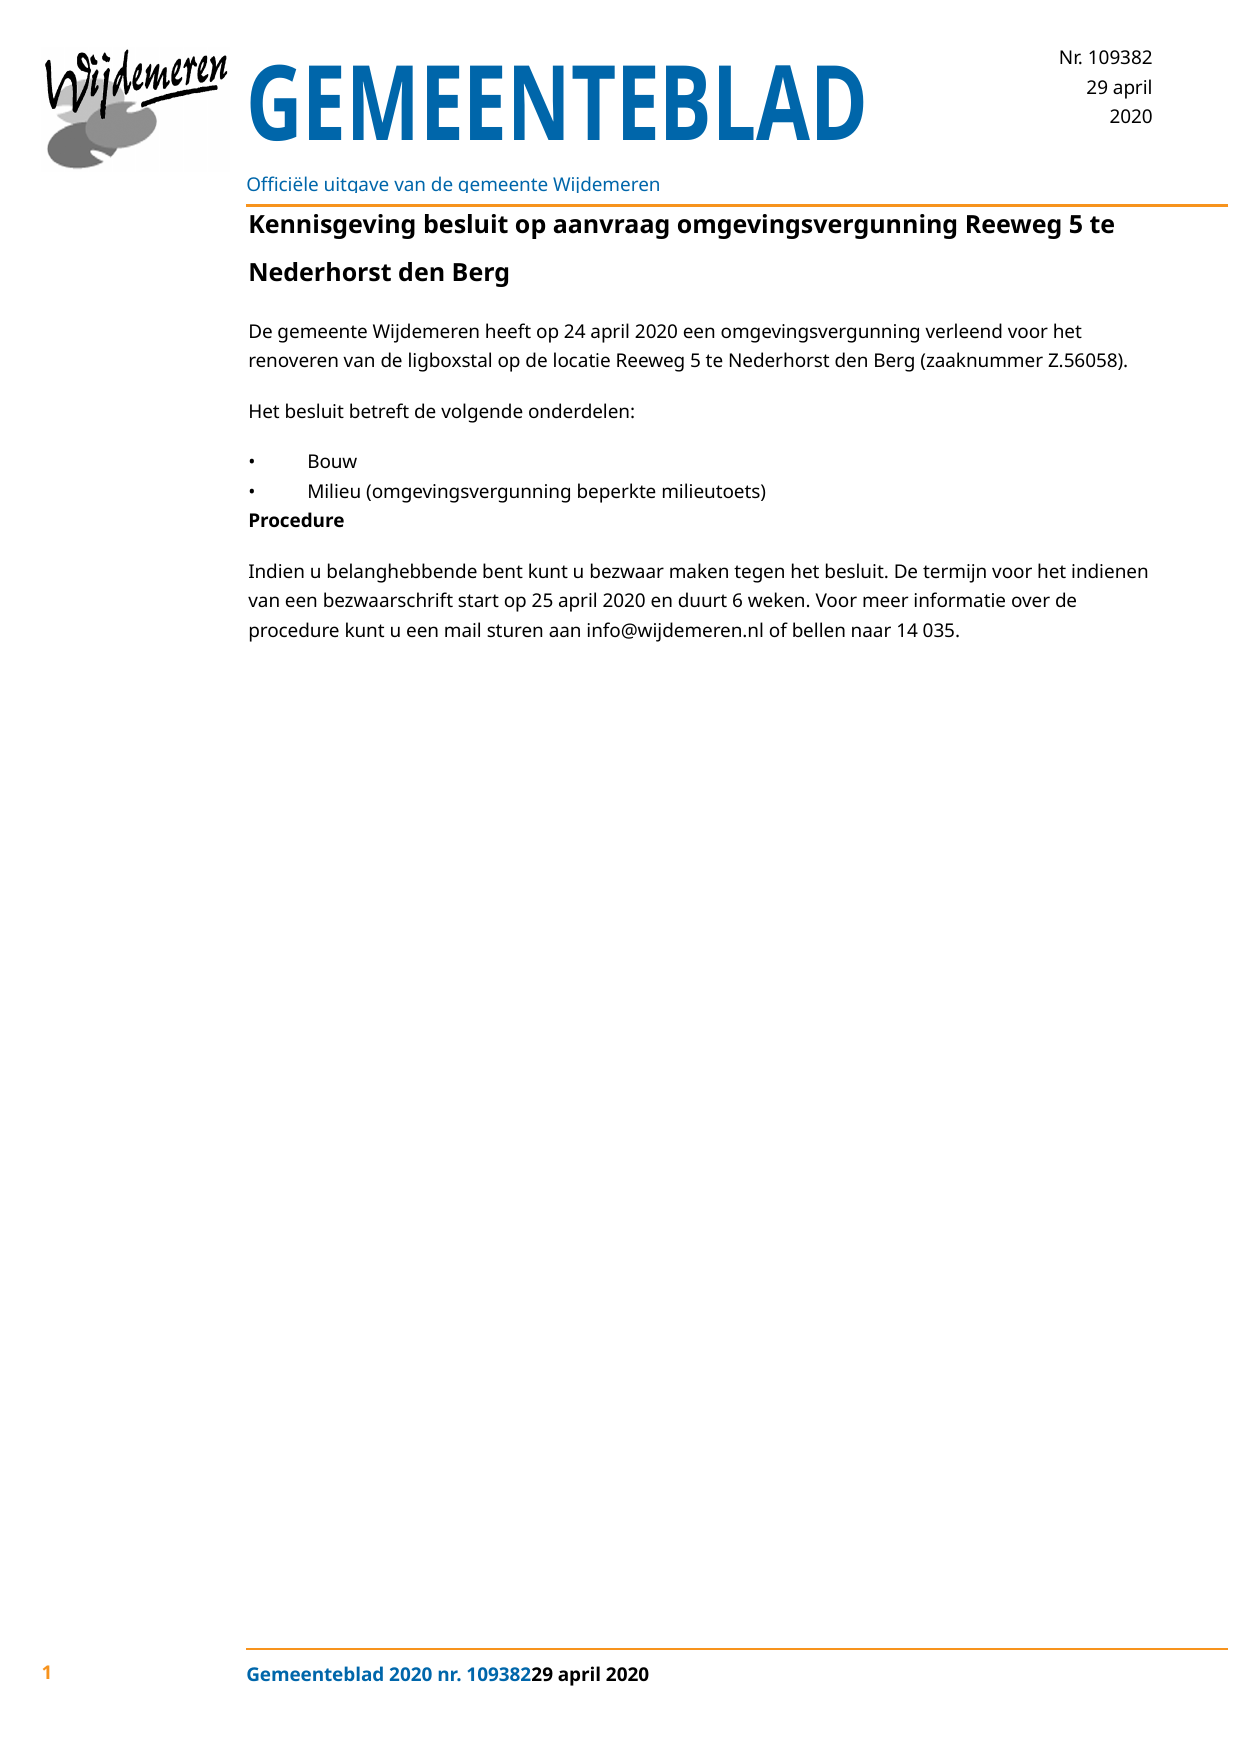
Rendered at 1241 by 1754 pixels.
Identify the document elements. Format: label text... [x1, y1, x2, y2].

list Milieu (omgevingsvergunning beperkte milieutoets) [248, 478, 1152, 504]
list Bouw [248, 448, 1152, 474]
text Het besluit betreft de volgende onderdelen: [248, 398, 1152, 424]
text Procedure [248, 507, 1152, 533]
text De gemeente Wijdemeren heeft op 24 april 2020 een omgevingsvergunning verleend voor het renoveren van de ligboxstal op de locatie Reeweg 5 te Nederhorst den Berg (zaaknummer Z.56058). [248, 318, 1152, 373]
picture [41, 47, 231, 172]
text Indien u belanghebbende bent kunt u bezwaar maken tegen het besluit. De termijn voor het indienen van een bezwaarschrift start op 25 april 2020 en duurt 6 weken. Voor meer informatie over de procedure kunt u een mail sturen aan info@wijdemeren.nl of bellen naar 14 035. [248, 558, 1152, 643]
text Kennisgeving besluit op aanvraag omgevingsvergunning Reeweg 5 te Nederhorst den Berg [248, 207, 1152, 288]
